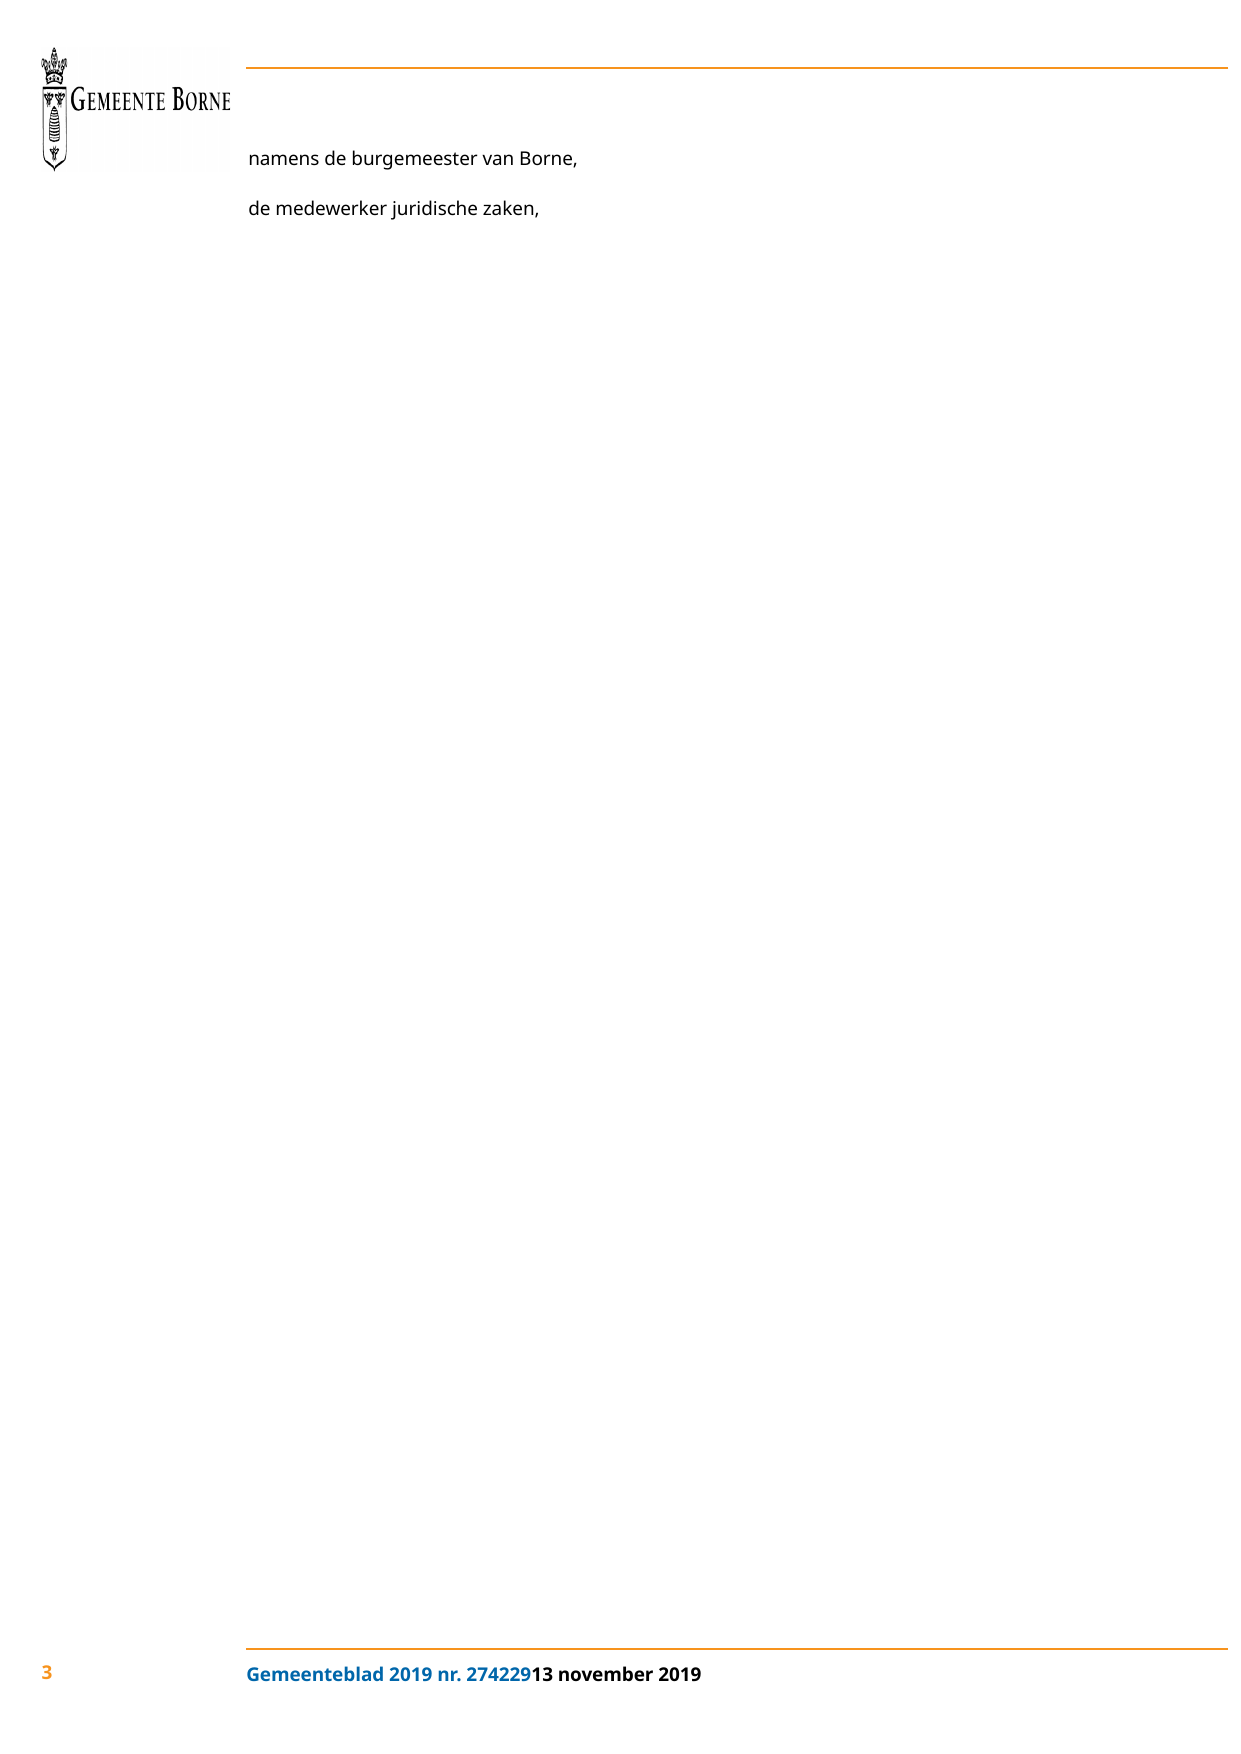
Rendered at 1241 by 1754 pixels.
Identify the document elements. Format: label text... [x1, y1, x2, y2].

text de medewerker juridische zaken, [248, 196, 1152, 221]
text namens de burgemeester van Borne, [248, 145, 1152, 171]
picture [41, 47, 231, 172]
